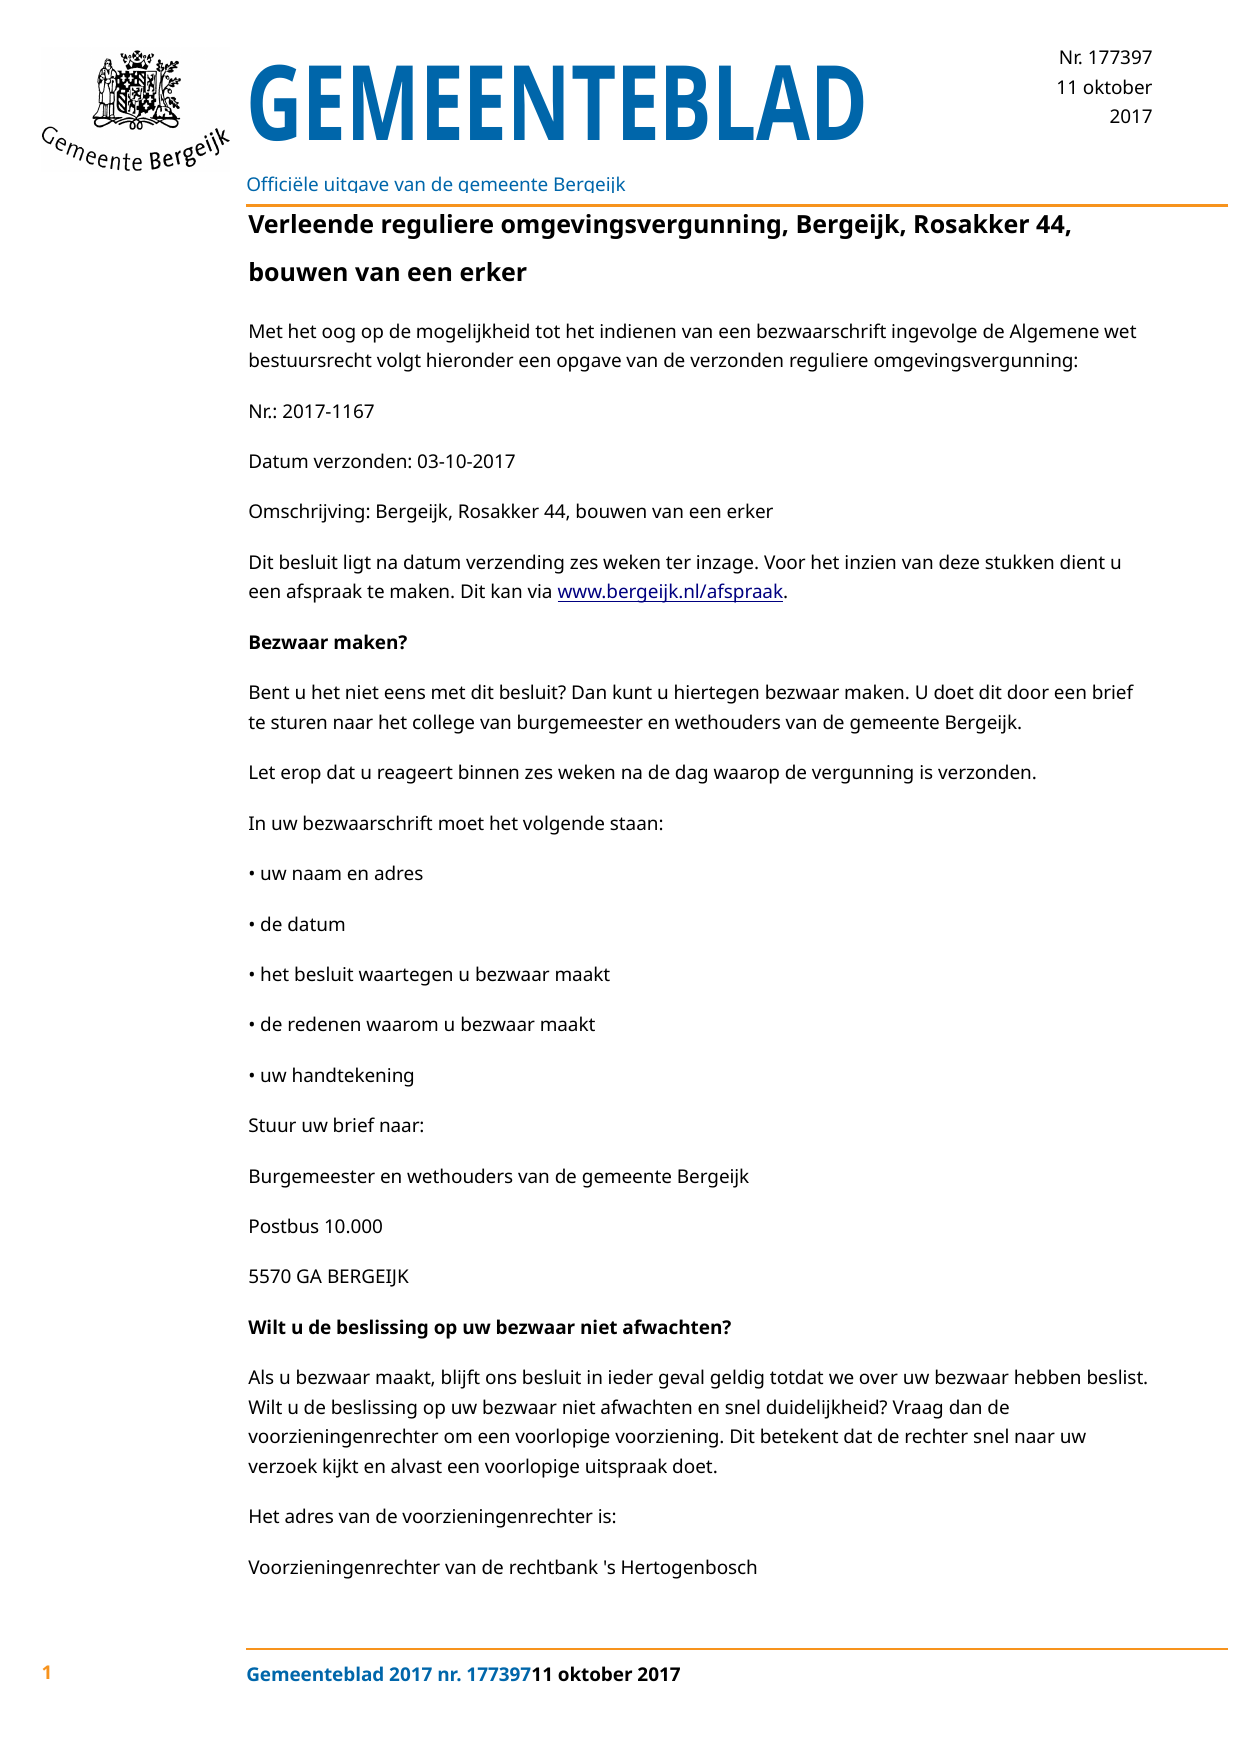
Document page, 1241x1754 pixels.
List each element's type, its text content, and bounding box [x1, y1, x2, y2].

text Wilt u de beslissing op uw bezwaar niet afwachten? [248, 1314, 1152, 1340]
text Verleende reguliere omgevingsvergunning, Bergeijk, Rosakker 44, bouwen van een erker [248, 207, 1152, 288]
text Als u bezwaar maakt, blijft ons besluit in ieder geval geldig totdat we over uw bezwaar hebben beslist. Wilt u de beslissing op uw bezwaar niet afwachten en snel duidelijkheid? Vraag dan de voorzieningenrechter om een voorlopige voorziening. Dit betekent dat de rechter snel naar uw verzoek kijkt en alvast een voorlopige uitspraak doet. [248, 1364, 1152, 1479]
text Stuur uw brief naar: [248, 1112, 1152, 1138]
text Voorzieningenrechter van de rechtbank 's Hertogenbosch [248, 1554, 1152, 1580]
text Bezwaar maken? [248, 629, 1152, 655]
picture [41, 47, 231, 172]
text Postbus 10.000 [248, 1213, 1152, 1239]
text Burgemeester en wethouders van de gemeente Bergeijk [248, 1163, 1152, 1189]
text Omschrijving: Bergeijk, Rosakker 44, bouwen van een erker [248, 499, 1152, 524]
text In uw bezwaarschrift moet het volgende staan: [248, 810, 1152, 836]
text Het adres van de voorzieningenrechter is: [248, 1504, 1152, 1529]
text • het besluit waartegen u bezwaar maakt [248, 961, 1152, 987]
text • uw naam en adres [248, 860, 1152, 886]
text Datum verzonden: 03-10-2017 [248, 448, 1152, 474]
text • de redenen waarom u bezwaar maakt [248, 1012, 1152, 1037]
text • de datum [248, 911, 1152, 937]
text Dit besluit ligt na datum verzending zes weken ter inzage. Voor het inzien van deze stukken dient u een afspraak te maken. Dit kan via www.bergeijk.nl/afspraak. [248, 549, 1152, 604]
text • uw handtekening [248, 1062, 1152, 1088]
text Bent u het niet eens met dit besluit? Dan kunt u hiertegen bezwaar maken. U doet dit door een brief te sturen naar het college van burgemeester en wethouders van de gemeente Bergeijk. [248, 679, 1152, 735]
text Nr.: 2017-1167 [248, 398, 1152, 424]
text Met het oog op de mogelijkheid tot het indienen van een bezwaarschrift ingevolge de Algemene wet bestuursrecht volgt hieronder een opgave van de verzonden reguliere omgevingsvergunning: [248, 318, 1152, 373]
text Let erop dat u reageert binnen zes weken na de dag waarop de vergunning is verzonden. [248, 759, 1152, 785]
text 5570 GA BERGEIJK [248, 1264, 1152, 1289]
